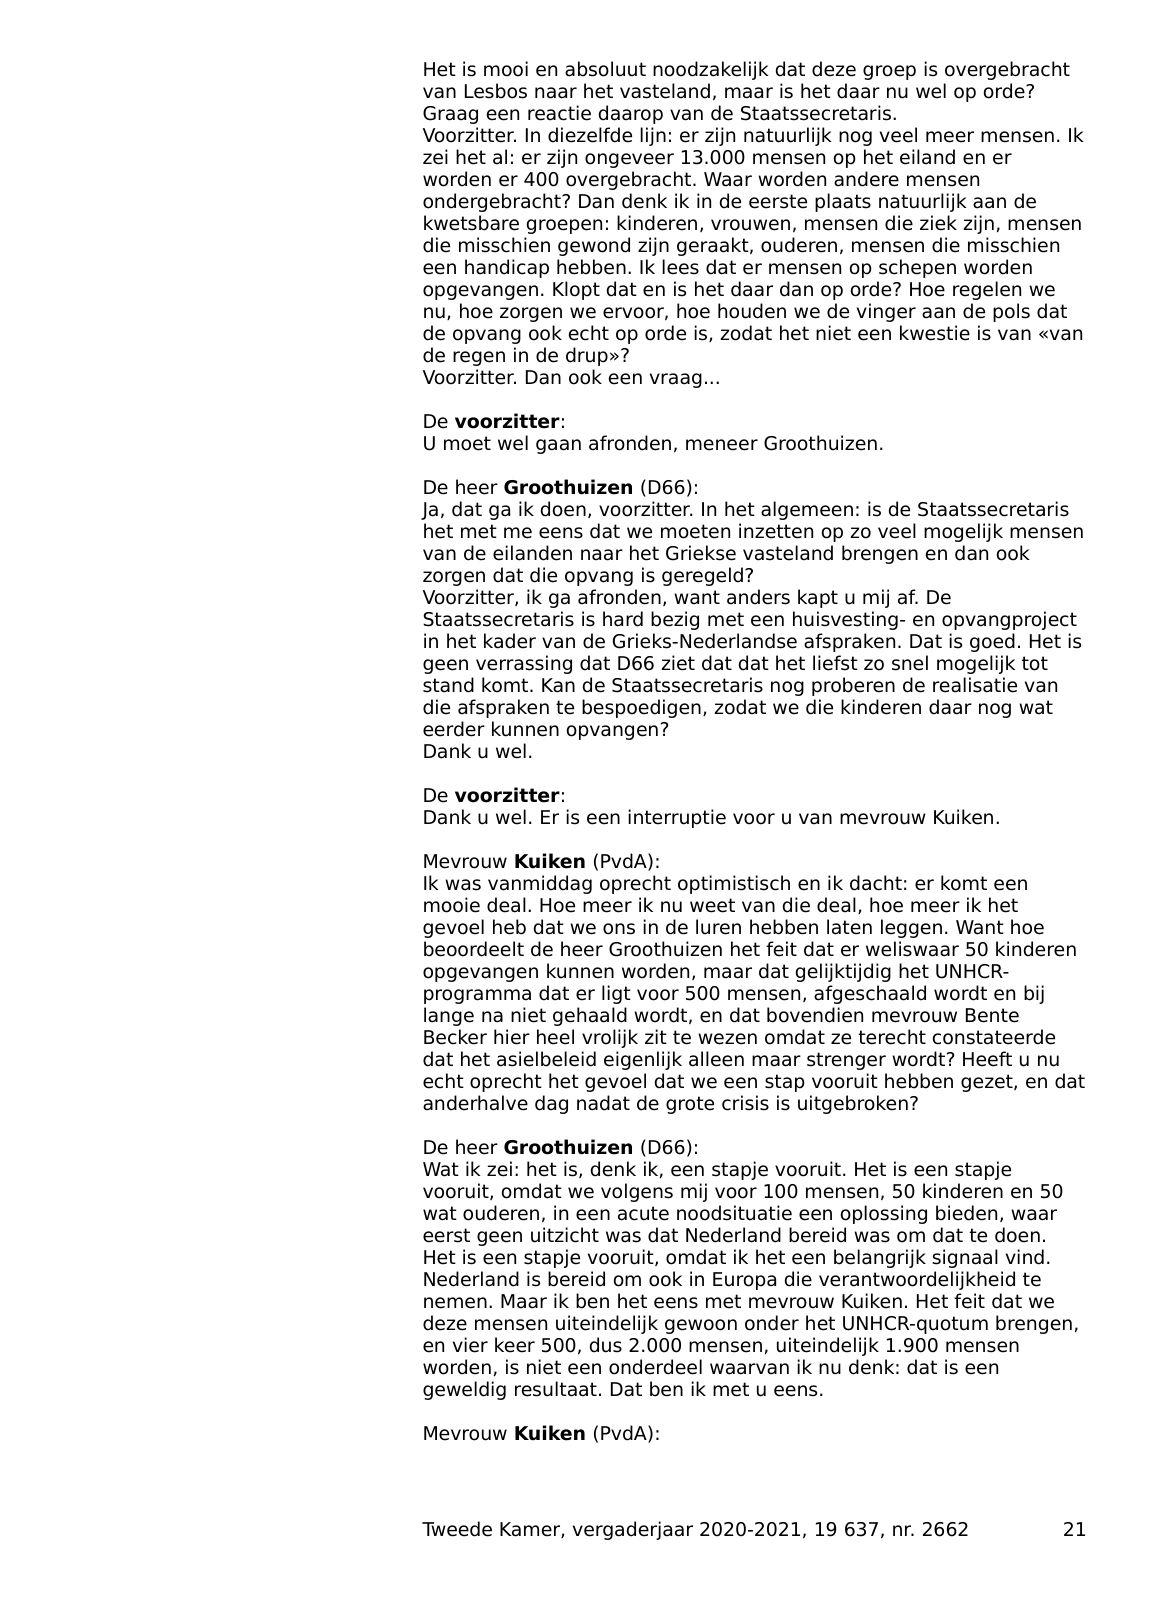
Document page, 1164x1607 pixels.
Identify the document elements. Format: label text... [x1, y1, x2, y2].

text Voorzitter. In diezelfde lijn: er zijn natuurlijk nog veel meer mensen. Ik zei het al: er zijn ongeveer 13.000 mensen op het eiland en er worden er 400 overgebracht. Waar worden andere mensen ondergebracht? Dan denk ik in de eerste plaats natuurlijk aan de kwetsbare groepen: kinderen, vrouwen, mensen die ziek zijn, mensen die misschien gewond zijn geraakt, ouderen, mensen die misschien een handicap hebben. Ik lees dat er mensen op schepen worden opgevangen. Klopt dat en is het daar dan op orde? Hoe regelen we nu, hoe zorgen we ervoor, hoe houden we de vinger aan de pols dat de opvang ook echt op orde is, zodat het niet een kwestie is van «van de regen in de drup»? [422, 125, 1087, 367]
text Het is mooi en absoluut noodzakelijk dat deze groep is overgebracht van Lesbos naar het vasteland, maar is het daar nu wel op orde? Graag een reactie daarop van de Staatssecretaris. [422, 59, 1087, 125]
text De heer Groothuizen (D66): [422, 477, 1087, 499]
text De heer Groothuizen (D66): [422, 1137, 1087, 1159]
text Dank u wel. [422, 741, 1087, 763]
text Mevrouw Kuiken (PvdA): [422, 1423, 1087, 1445]
text Dank u wel. Er is een interruptie voor u van mevrouw Kuiken. [422, 807, 1087, 829]
text Ja, dat ga ik doen, voorzitter. In het algemeen: is de Staatssecretaris het met me eens dat we moeten inzetten op zo veel mogelijk mensen van de eilanden naar het Griekse vasteland brengen en dan ook zorgen dat die opvang is geregeld? [422, 499, 1087, 587]
text Mevrouw Kuiken (PvdA): [422, 851, 1087, 873]
text Voorzitter, ik ga afronden, want anders kapt u mij af. De Staatssecretaris is hard bezig met een huisvesting- en opvangproject in het kader van de Grieks-Nederlandse afspraken. Dat is goed. Het is geen verrassing dat D66 ziet dat dat het liefst zo snel mogelijk tot stand komt. Kan de Staatssecretaris nog proberen de realisatie van die afspraken te bespoedigen, zodat we die kinderen daar nog wat eerder kunnen opvangen? [422, 587, 1087, 741]
text Ik was vanmiddag oprecht optimistisch en ik dacht: er komt een mooie deal. Hoe meer ik nu weet van die deal, hoe meer ik het gevoel heb dat we ons in de luren hebben laten leggen. Want hoe beoordeelt de heer Groothuizen het feit dat er weliswaar 50 kinderen opgevangen kunnen worden, maar dat gelijktijdig het UNHCR-programma dat er ligt voor 500 mensen, afgeschaald wordt en bij lange na niet gehaald wordt, en dat bovendien mevrouw Bente Becker hier heel vrolijk zit te wezen omdat ze terecht constateerde dat het asielbeleid eigenlijk alleen maar strenger wordt? Heeft u nu echt oprecht het gevoel dat we een stap vooruit hebben gezet, en dat anderhalve dag nadat de grote crisis is uitgebroken? [422, 873, 1087, 1115]
text U moet wel gaan afronden, meneer Groothuizen. [422, 433, 1087, 455]
text De voorzitter: [422, 411, 1087, 433]
text De voorzitter: [422, 785, 1087, 807]
text Voorzitter. Dan ook een vraag... [422, 367, 1087, 389]
text Wat ik zei: het is, denk ik, een stapje vooruit. Het is een stapje vooruit, omdat we volgens mij voor 100 mensen, 50 kinderen en 50 wat ouderen, in een acute noodsituatie een oplossing bieden, waar eerst geen uitzicht was dat Nederland bereid was om dat te doen. Het is een stapje vooruit, omdat ik het een belangrijk signaal vind. Nederland is bereid om ook in Europa die verantwoordelijkheid te nemen. Maar ik ben het eens met mevrouw Kuiken. Het feit dat we deze mensen uiteindelijk gewoon onder het UNHCR-quotum brengen, en vier keer 500, dus 2.000 mensen, uiteindelijk 1.900 mensen worden, is niet een onderdeel waarvan ik nu denk: dat is een geweldig resultaat. Dat ben ik met u eens. [422, 1159, 1087, 1401]
